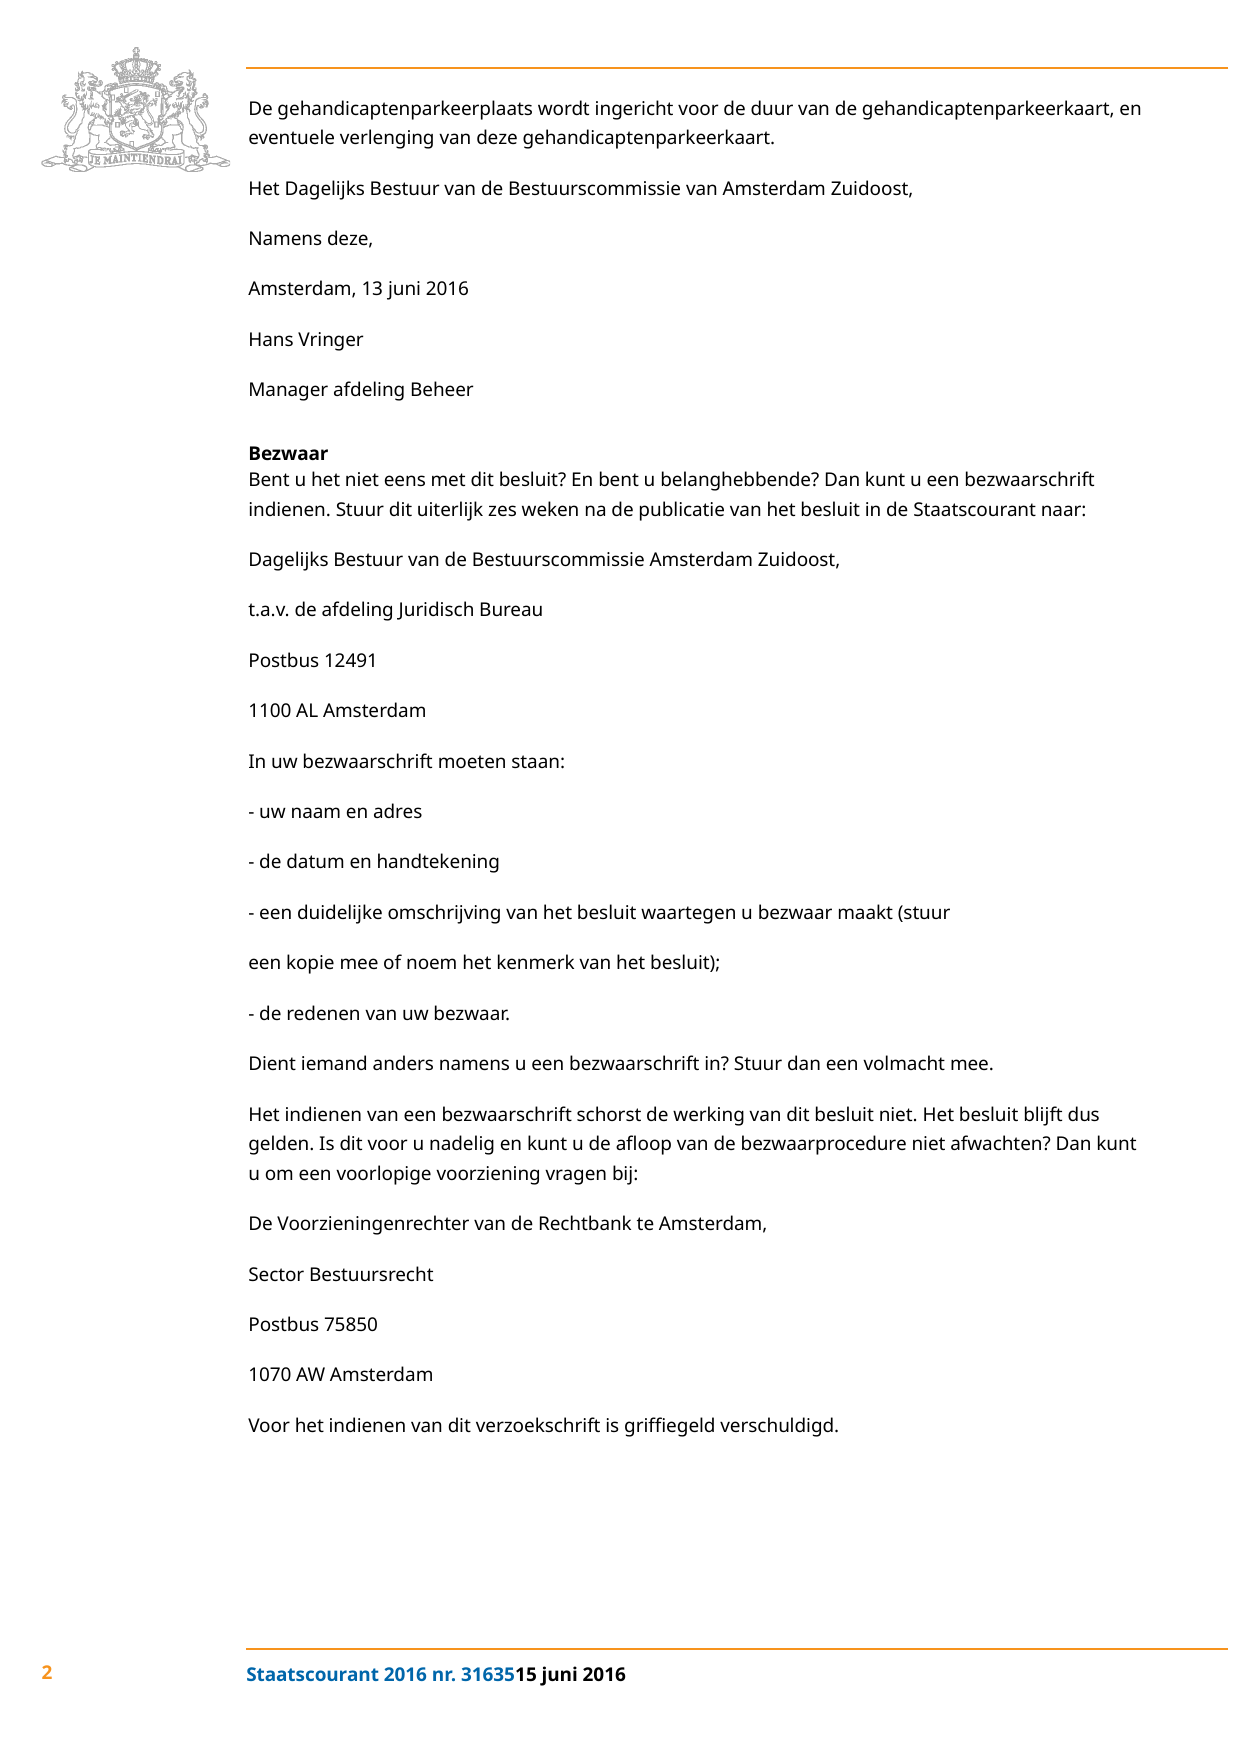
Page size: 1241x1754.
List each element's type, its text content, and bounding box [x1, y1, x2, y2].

picture [41, 47, 231, 172]
text Bezwaar [248, 440, 1152, 466]
text De gehandicaptenparkeerplaats wordt ingericht voor de duur van de gehandicaptenparkeerkaart, en eventuele verlenging van deze gehandicaptenparkeerkaart. [248, 95, 1152, 150]
text - de redenen van uw bezwaar. [248, 1000, 1152, 1026]
text Bent u het niet eens met dit besluit? En bent u belanghebbende? Dan kunt u een bezwaarschrift indienen. Stuur dit uiterlijk zes weken na de publicatie van het besluit in de Staatscourant naar: [248, 466, 1152, 521]
text - een duidelijke omschrijving van het besluit waartegen u bezwaar maakt (stuur [248, 899, 1152, 925]
text Manager afdeling Beheer [248, 376, 1152, 402]
text Het Dagelijks Bestuur van de Bestuurscommissie van Amsterdam Zuidoost, [248, 175, 1152, 201]
text - de datum en handtekening [248, 849, 1152, 874]
text Hans Vringer [248, 326, 1152, 352]
text 1100 AL Amsterdam [248, 697, 1152, 723]
text Dient iemand anders namens u een bezwaarschrift in? Stuur dan een volmacht mee. [248, 1050, 1152, 1076]
text Namens deze, [248, 225, 1152, 251]
text Het indienen van een bezwaarschrift schorst de werking van dit besluit niet. Het besluit blijft dus gelden. Is dit voor u nadelig en kunt u de afloop van de bezwaarprocedure niet afwachten? Dan kunt u om een voorlopige voorziening vragen bij: [248, 1101, 1152, 1186]
text Amsterdam, 13 juni 2016 [248, 276, 1152, 301]
text Voor het indienen van dit verzoekschrift is griffiegeld verschuldigd. [248, 1412, 1152, 1438]
text De Voorzieningenrechter van de Rechtbank te Amsterdam, [248, 1210, 1152, 1236]
text Dagelijks Bestuur van de Bestuurscommissie Amsterdam Zuidoost, [248, 546, 1152, 572]
text - uw naam en adres [248, 798, 1152, 824]
text 1070 AW Amsterdam [248, 1362, 1152, 1387]
text Postbus 75850 [248, 1311, 1152, 1337]
text een kopie mee of noem het kenmerk van het besluit); [248, 949, 1152, 975]
text In uw bezwaarschrift moeten staan: [248, 748, 1152, 773]
text Postbus 12491 [248, 647, 1152, 673]
text Sector Bestuursrecht [248, 1261, 1152, 1286]
text t.a.v. de afdeling Juridisch Bureau [248, 597, 1152, 622]
